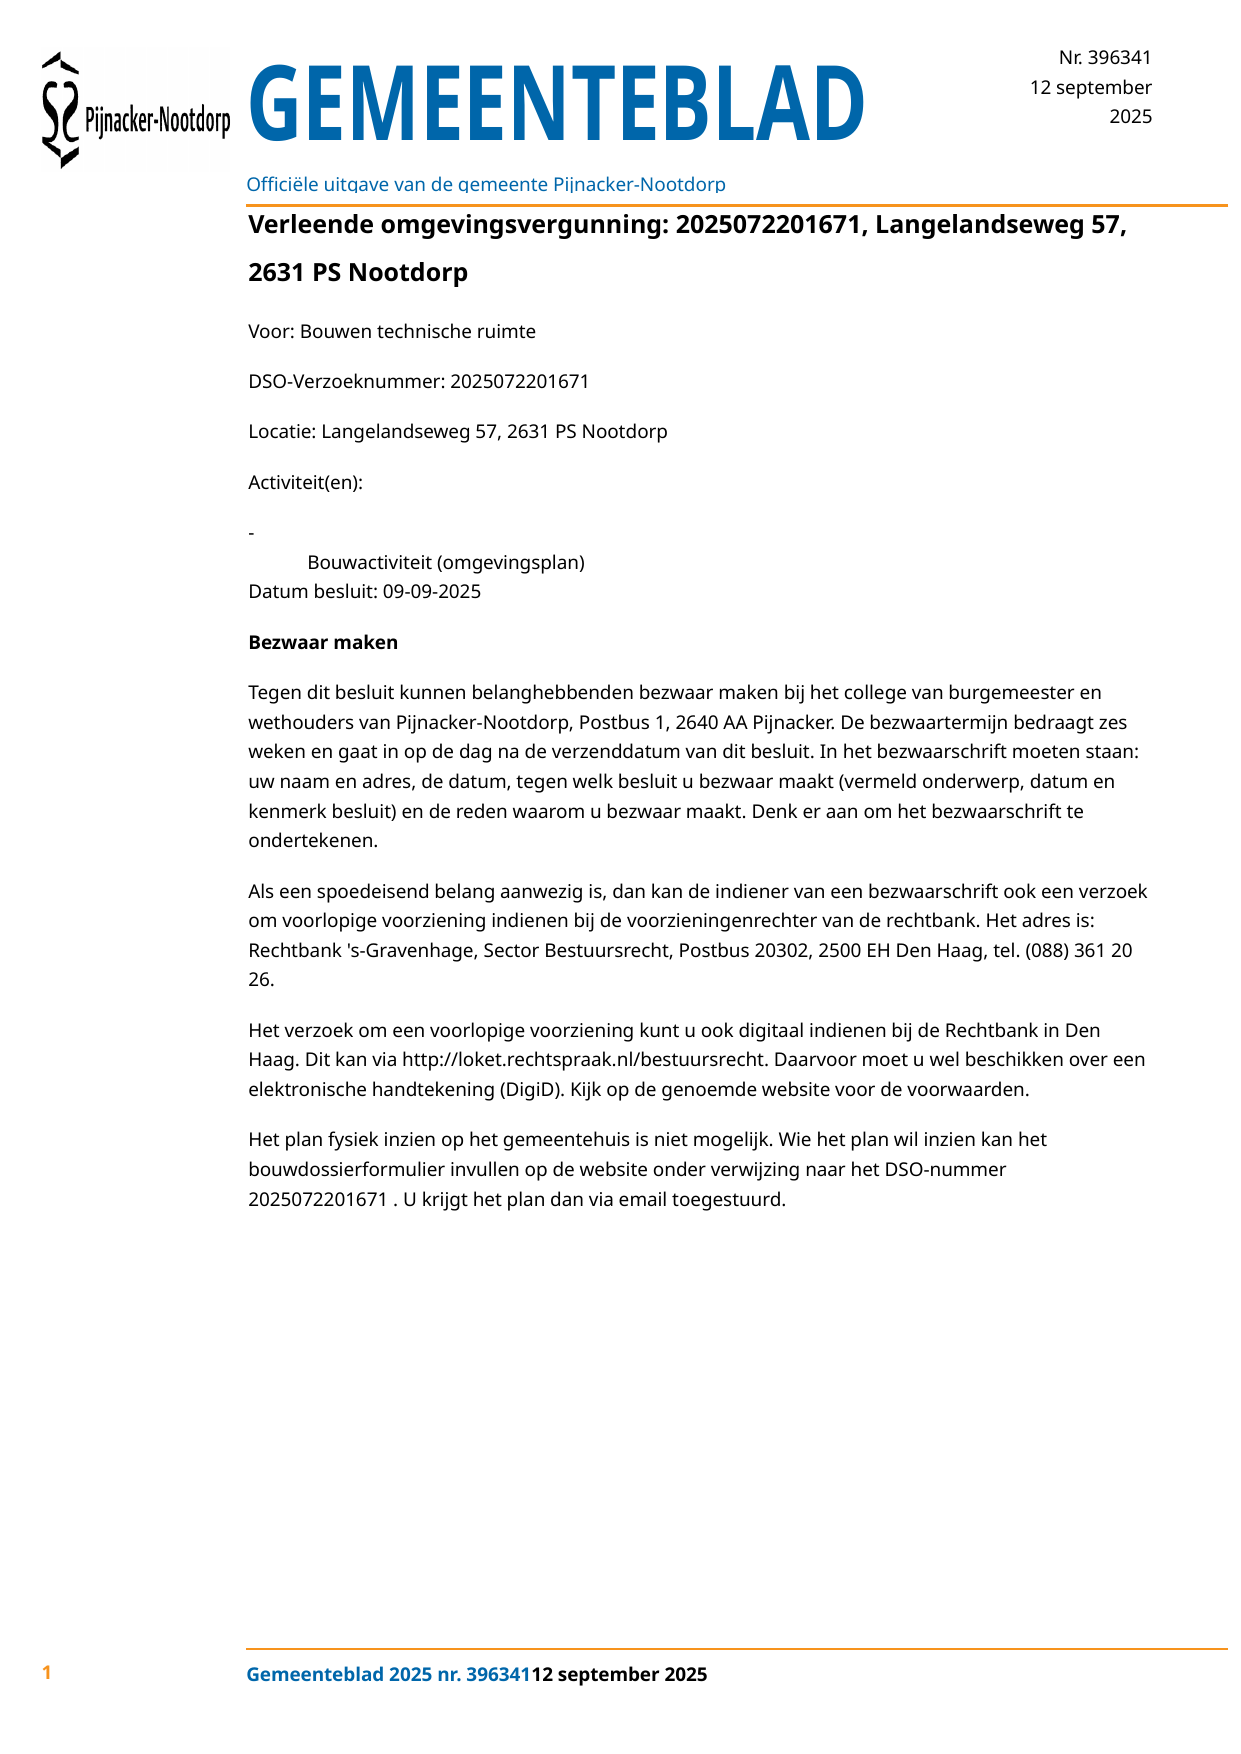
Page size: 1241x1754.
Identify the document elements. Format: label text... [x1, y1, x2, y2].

list Bouwactiviteit (omgevingsplan) [248, 549, 1152, 575]
text Tegen dit besluit kunnen belanghebbenden bezwaar maken bij het college van burgemeester en wethouders van Pijnacker-Nootdorp, Postbus 1, 2640 AA Pijnacker. De bezwaartermijn bedraagt zes weken en gaat in op de dag na de verzenddatum van dit besluit. In het bezwaarschrift moeten staan: uw naam en adres, de datum, tegen welk besluit u bezwaar maakt (vermeld onderwerp, datum en kenmerk besluit) en de reden waarom u bezwaar maakt. Denk er aan om het bezwaarschrift te ondertekenen. [248, 679, 1152, 853]
text Als een spoedeisend belang aanwezig is, dan kan de indiener van een bezwaarschrift ook een verzoek om voorlopige voorziening indienen bij de voorzieningenrechter van de rechtbank. Het adres is: Rechtbank 's-Gravenhage, Sector Bestuursrecht, Postbus 20302, 2500 EH Den Haag, tel. (088) 361 20 26. [248, 878, 1152, 992]
text Verleende omgevingsvergunning: 2025072201671, Langelandseweg 57, 2631 PS Nootdorp [248, 207, 1152, 288]
text Locatie: Langelandseweg 57, 2631 PS Nootdorp [248, 419, 1152, 444]
text Datum besluit: 09-09-2025 [248, 579, 1152, 604]
text Voor: Bouwen technische ruimte [248, 318, 1152, 344]
picture [41, 47, 231, 172]
text Het verzoek om een voorlopige voorziening kunt u ook digitaal indienen bij de Rechtbank in Den Haag. Dit kan via http://loket.rechtspraak.nl/bestuursrecht. Daarvoor moet u wel beschikken over een elektronische handtekening (DigiD). Kijk op de genoemde website voor de voorwaarden. [248, 1017, 1152, 1102]
text Bezwaar maken [248, 629, 1152, 655]
text Activiteit(en): [248, 469, 1152, 495]
text DSO-Verzoeknummer: 2025072201671 [248, 368, 1152, 394]
text Het plan fysiek inzien op het gemeentehuis is niet mogelijk. Wie het plan wil inzien kan het bouwdossierformulier invullen op de website onder verwijzing naar het DSO-nummer 2025072201671 . U krijgt het plan dan via email toegestuurd. [248, 1127, 1152, 1212]
